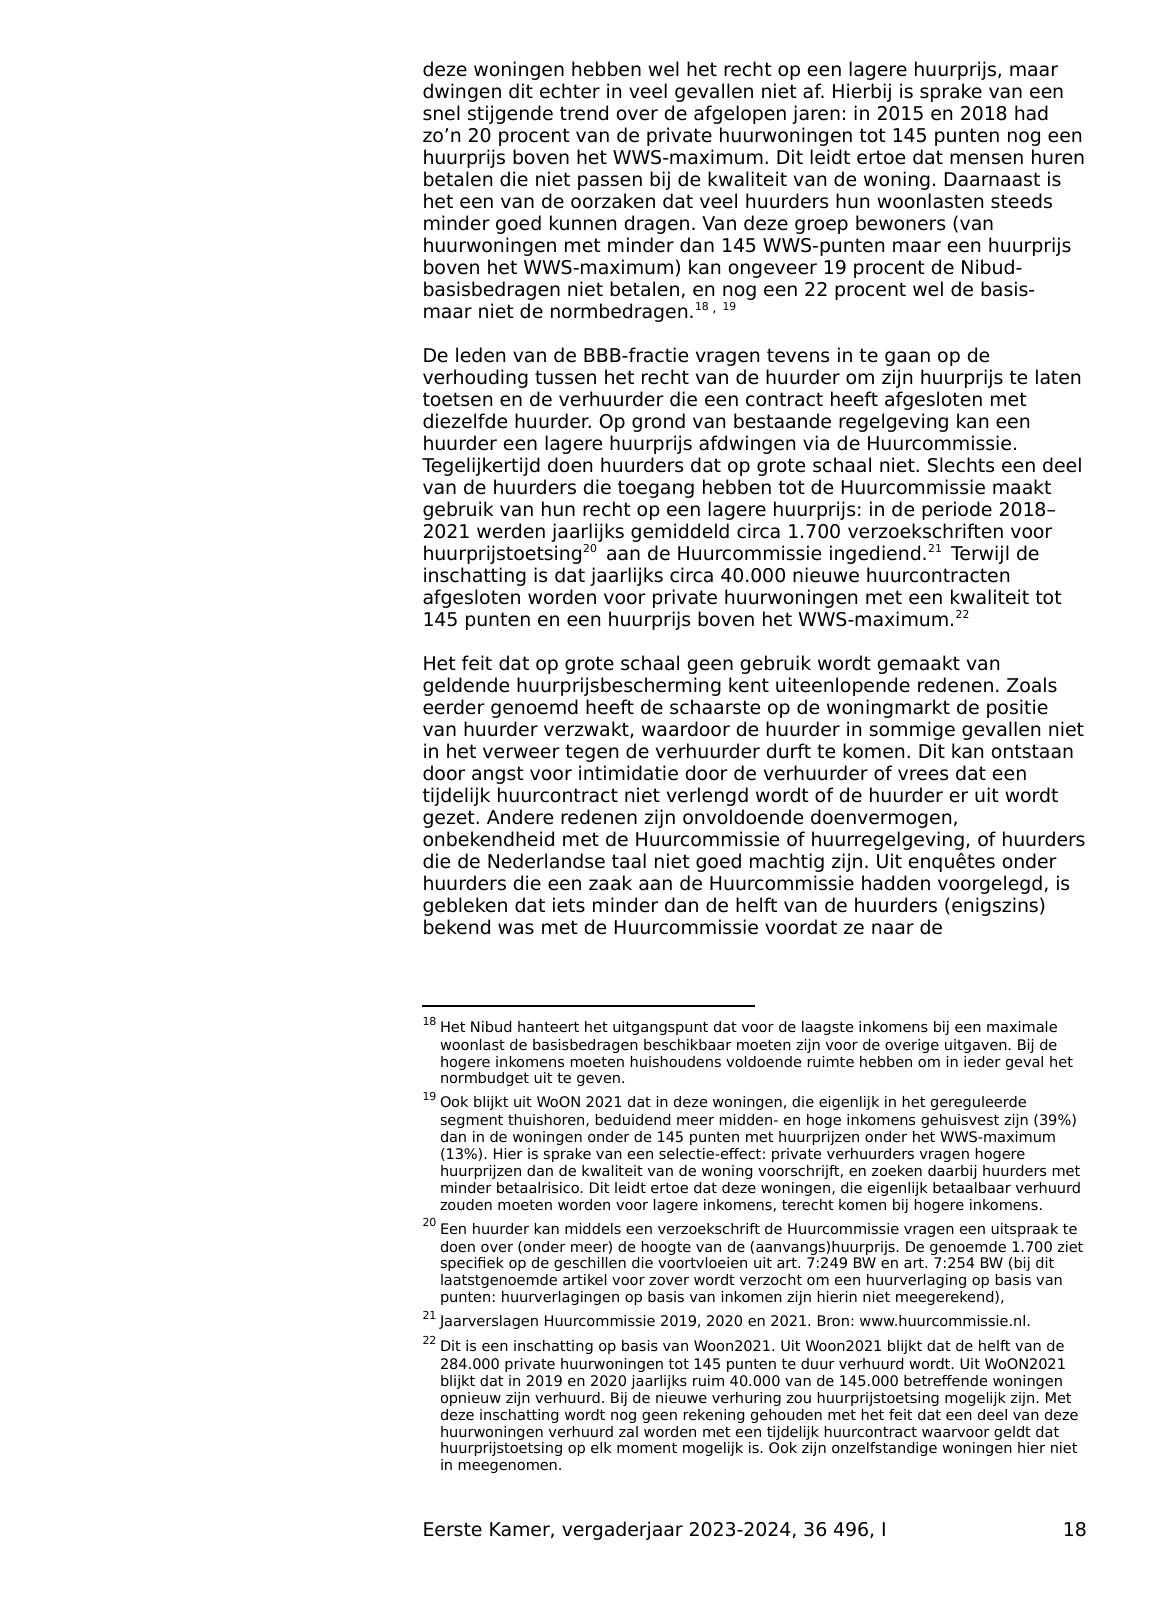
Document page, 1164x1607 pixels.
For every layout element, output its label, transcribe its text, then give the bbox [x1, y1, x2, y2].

text Jaarverslagen Huurcommissie 2019, 2020 en 2021. Bron: www.huurcommissie.nl. [422, 1309, 1087, 1331]
text Het Nibud hanteert het uitgangspunt dat voor de laagste inkomens bij een maximale woonlast de basisbedragen beschikbaar moeten zijn voor de overige uitgaven. Bij de hogere inkomens moeten huishoudens voldoende ruimte hebben om in ieder geval het normbudget uit te geven. [422, 1015, 1087, 1087]
text deze woningen hebben wel het recht op een lagere huurprijs, maar dwingen dit echter in veel gevallen niet af. Hierbij is sprake van een snel stijgende trend over de afgelopen jaren: in 2015 en 2018 had zo’n 20 procent van de private huurwoningen tot 145 punten nog een huurprijs boven het WWS-maximum. Dit leidt ertoe dat mensen huren betalen die niet passen bij de kwaliteit van de woning. Daarnaast is het een van de oorzaken dat veel huurders hun woonlasten steeds minder goed kunnen dragen. Van deze groep bewoners (van huurwoningen met minder dan 145 WWS-punten maar een huurprijs boven het WWS-maximum) kan ongeveer 19 procent de Nibud-basisbedragen niet betalen, en nog een 22 procent wel de basis- maar niet de normbedragen., [422, 59, 1087, 323]
text Een huurder kan middels een verzoekschrift de Huurcommissie vragen een uitspraak te doen over (onder meer) de hoogte van de (aanvangs)huurprijs. De genoemde 1.700 ziet specifiek op de geschillen die voortvloeien uit art. 7:249 BW en art. 7:254 BW (bij dit laatstgenoemde artikel voor zover wordt verzocht om een huurverlaging op basis van punten: huurverlagingen op basis van inkomen zijn hierin niet meegerekend), [422, 1217, 1087, 1306]
text Ook blijkt uit WoON 2021 dat in deze woningen, die eigenlijk in het gereguleerde segment thuishoren, beduidend meer midden- en hoge inkomens gehuisvest zijn (39%) dan in de woningen onder de 145 punten met huurprijzen onder het WWS-maximum (13%). Hier is sprake van een selectie-effect: private verhuurders vragen hogere huurprijzen dan de kwaliteit van de woning voorschrijft, en zoeken daarbij huurders met minder betaalrisico. Dit leidt ertoe dat deze woningen, die eigenlijk betaalbaar verhuurd zouden moeten worden voor lagere inkomens, terecht komen bij hogere inkomens. [422, 1090, 1087, 1214]
text Het feit dat op grote schaal geen gebruik wordt gemaakt van geldende huurprijsbescherming kent uiteenlopende redenen. Zoals eerder genoemd heeft de schaarste op de woningmarkt de positie van huurder verzwakt, waardoor de huurder in sommige gevallen niet in het verweer tegen de verhuurder durft te komen. Dit kan ontstaan door angst voor intimidatie door de verhuurder of vrees dat een tijdelijk huurcontract niet verlengd wordt of de huurder er uit wordt gezet. Andere redenen zijn onvoldoende doenvermogen, onbekendheid met de Huurcommissie of huurregelgeving, of huurders die de Nederlandse taal niet goed machtig zijn. Uit enquêtes onder huurders die een zaak aan de Huurcommissie hadden voorgelegd, is gebleken dat iets minder dan de helft van de huurders (enigszins) bekend was met de Huurcommissie voordat ze naar de [422, 653, 1087, 939]
text Dit is een inschatting op basis van Woon2021. Uit Woon2021 blijkt dat de helft van de 284.000 private huurwoningen tot 145 punten te duur verhuurd wordt. Uit WoON2021 blijkt dat in 2019 en 2020 jaarlijks ruim 40.000 van de 145.000 betreffende woningen opnieuw zijn verhuurd. Bij de nieuwe verhuring zou huurprijstoetsing mogelijk zijn. Met deze inschatting wordt nog geen rekening gehouden met het feit dat een deel van deze huurwoningen verhuurd zal worden met een tijdelijk huurcontract waarvoor geldt dat huurprijstoetsing op elk moment mogelijk is. Ook zijn onzelfstandige woningen hier niet in meegenomen. [422, 1334, 1087, 1474]
text De leden van de BBB-fractie vragen tevens in te gaan op de verhouding tussen het recht van de huurder om zijn huurprijs te laten toetsen en de verhuurder die een contract heeft afgesloten met diezelfde huurder. Op grond van bestaande regelgeving kan een huurder een lagere huurprijs afdwingen via de Huurcommissie. Tegelijkertijd doen huurders dat op grote schaal niet. Slechts een deel van de huurders die toegang hebben tot de Huurcommissie maakt gebruik van hun recht op een lagere huurprijs: in de periode 2018–2021 werden jaarlijks gemiddeld circa 1.700 verzoekschriften voor huurprijstoetsing aan de Huurcommissie ingediend. Terwijl de inschatting is dat jaarlijks circa 40.000 nieuwe huurcontracten afgesloten worden voor private huurwoningen met een kwaliteit tot 145 punten en een huurprijs boven het WWS-maximum. [422, 345, 1087, 631]
